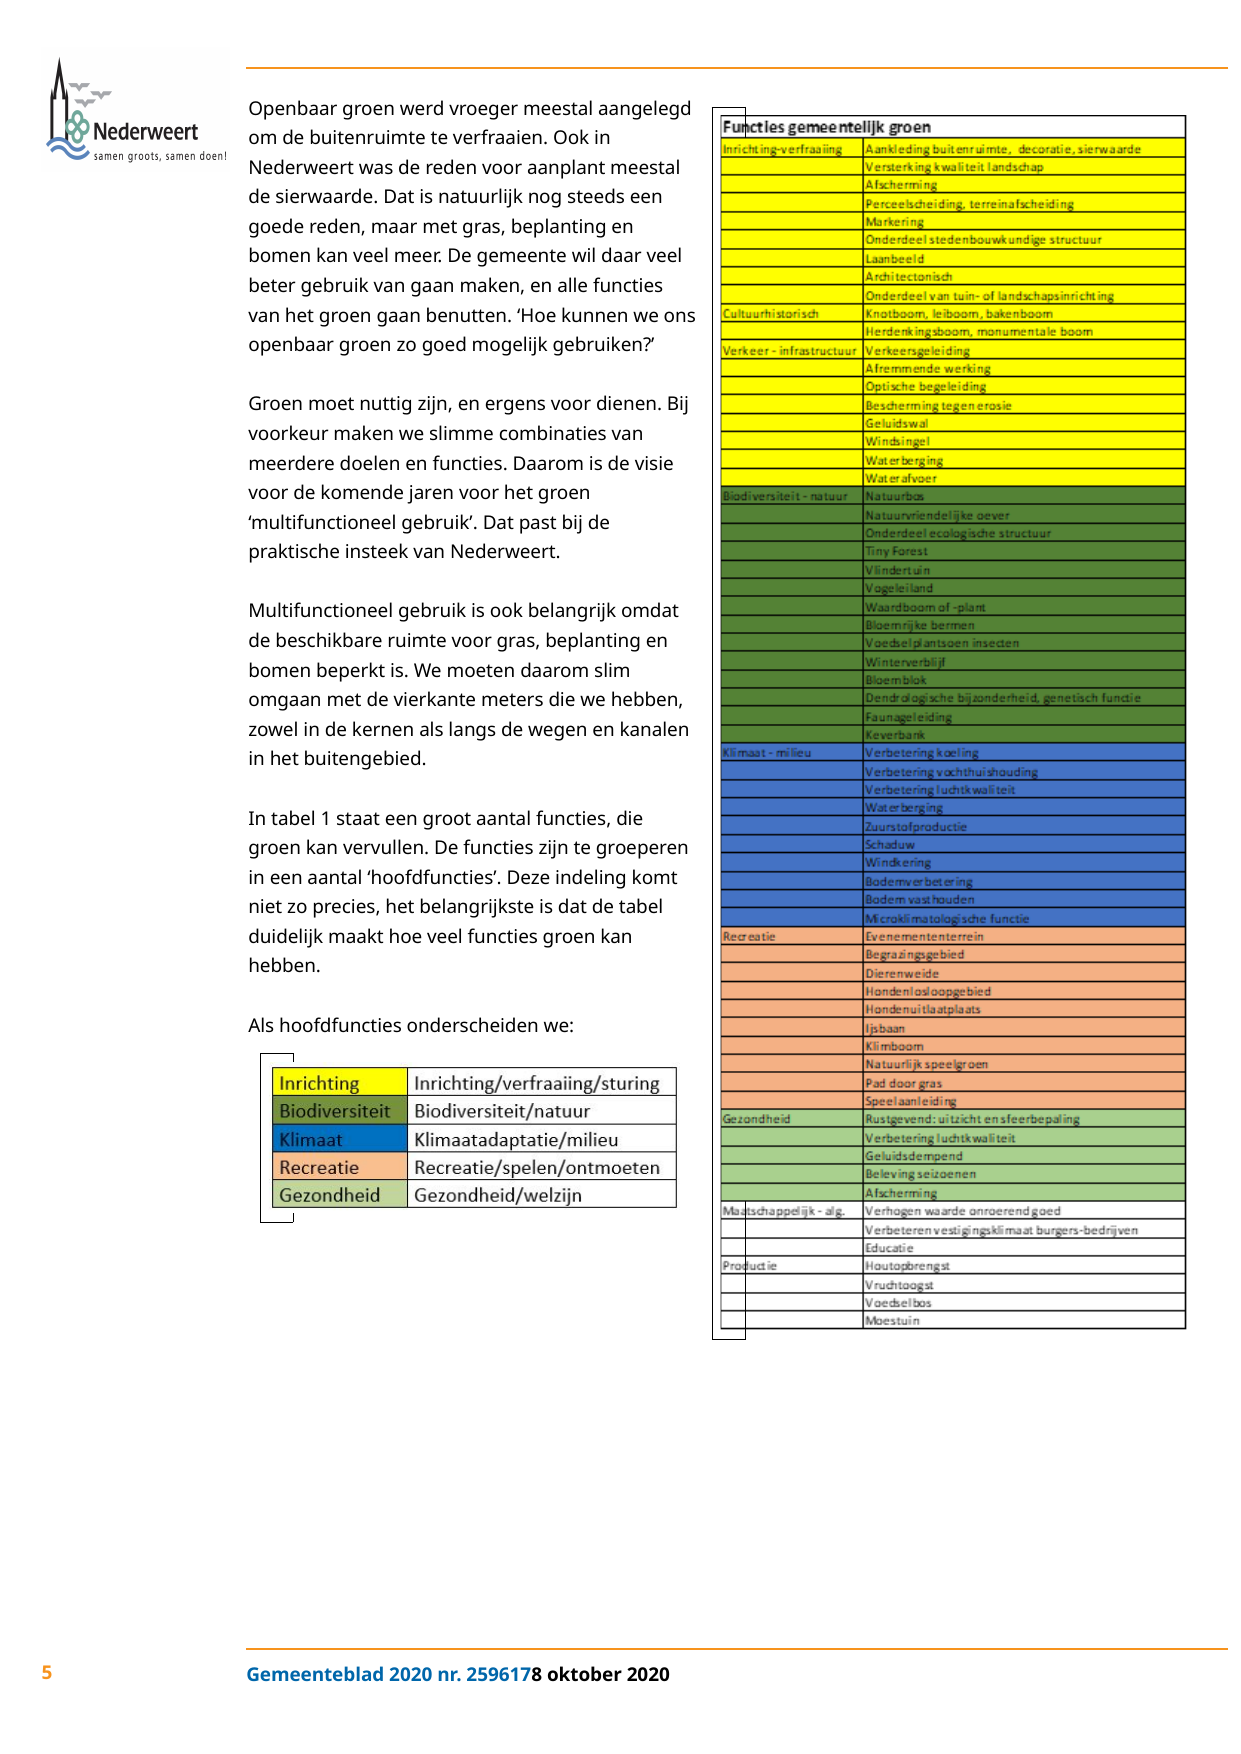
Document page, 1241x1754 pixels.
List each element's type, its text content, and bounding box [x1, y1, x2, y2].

table_header [700, 95, 1152, 1357]
table_header [713, 108, 745, 1339]
table_header Openbaar groen werd vroeger meestal aangelegd om de buitenruimte te verfraaien. Ook in Nederweert was de reden voor aanplant meestal de sierwaarde. Dat is natuurlijk nog steeds een goede reden, maar met gras, beplanting en bomen kan veel meer. De gemeente wil daar veel beter gebruik van gaan maken, en alle functies van het groen gaan benutten. ‘Hoe kunnen we ons openbaar groen zo goed mogelijk gebruiken?’ Groen moet nuttig zijn, en ergens voor dienen. Bij voorkeur maken we slimme combinaties van meerdere doelen en functies. Daarom is de visie voor de komende jaren voor het groen ‘multifunctioneel gebruik’. Dat past bij de praktische insteek van Nederweert. Multifunctioneel gebruik is ook belangrijk omdat de beschikbare ruimte voor gras, beplanting en bomen beperkt is. We moeten daarom slim omgaan met de vierkante meters die we hebben, zowel in de kernen als langs de wegen en kanalen in het buitengebied. In tabel 1 staat een groot aantal functies, die groen kan vervullen. De functies zijn te groeperen in een aantal ‘hoofdfuncties’. Deze indeling komt niet zo precies, het belangrijkste is dat de tabel duidelijk maakt hoe veel functies groen kan hebben. Als hoofdfuncties onderscheiden we: [248, 95, 700, 1357]
picture [720, 115, 1188, 1331]
picture [41, 47, 231, 172]
picture [268, 1062, 683, 1213]
